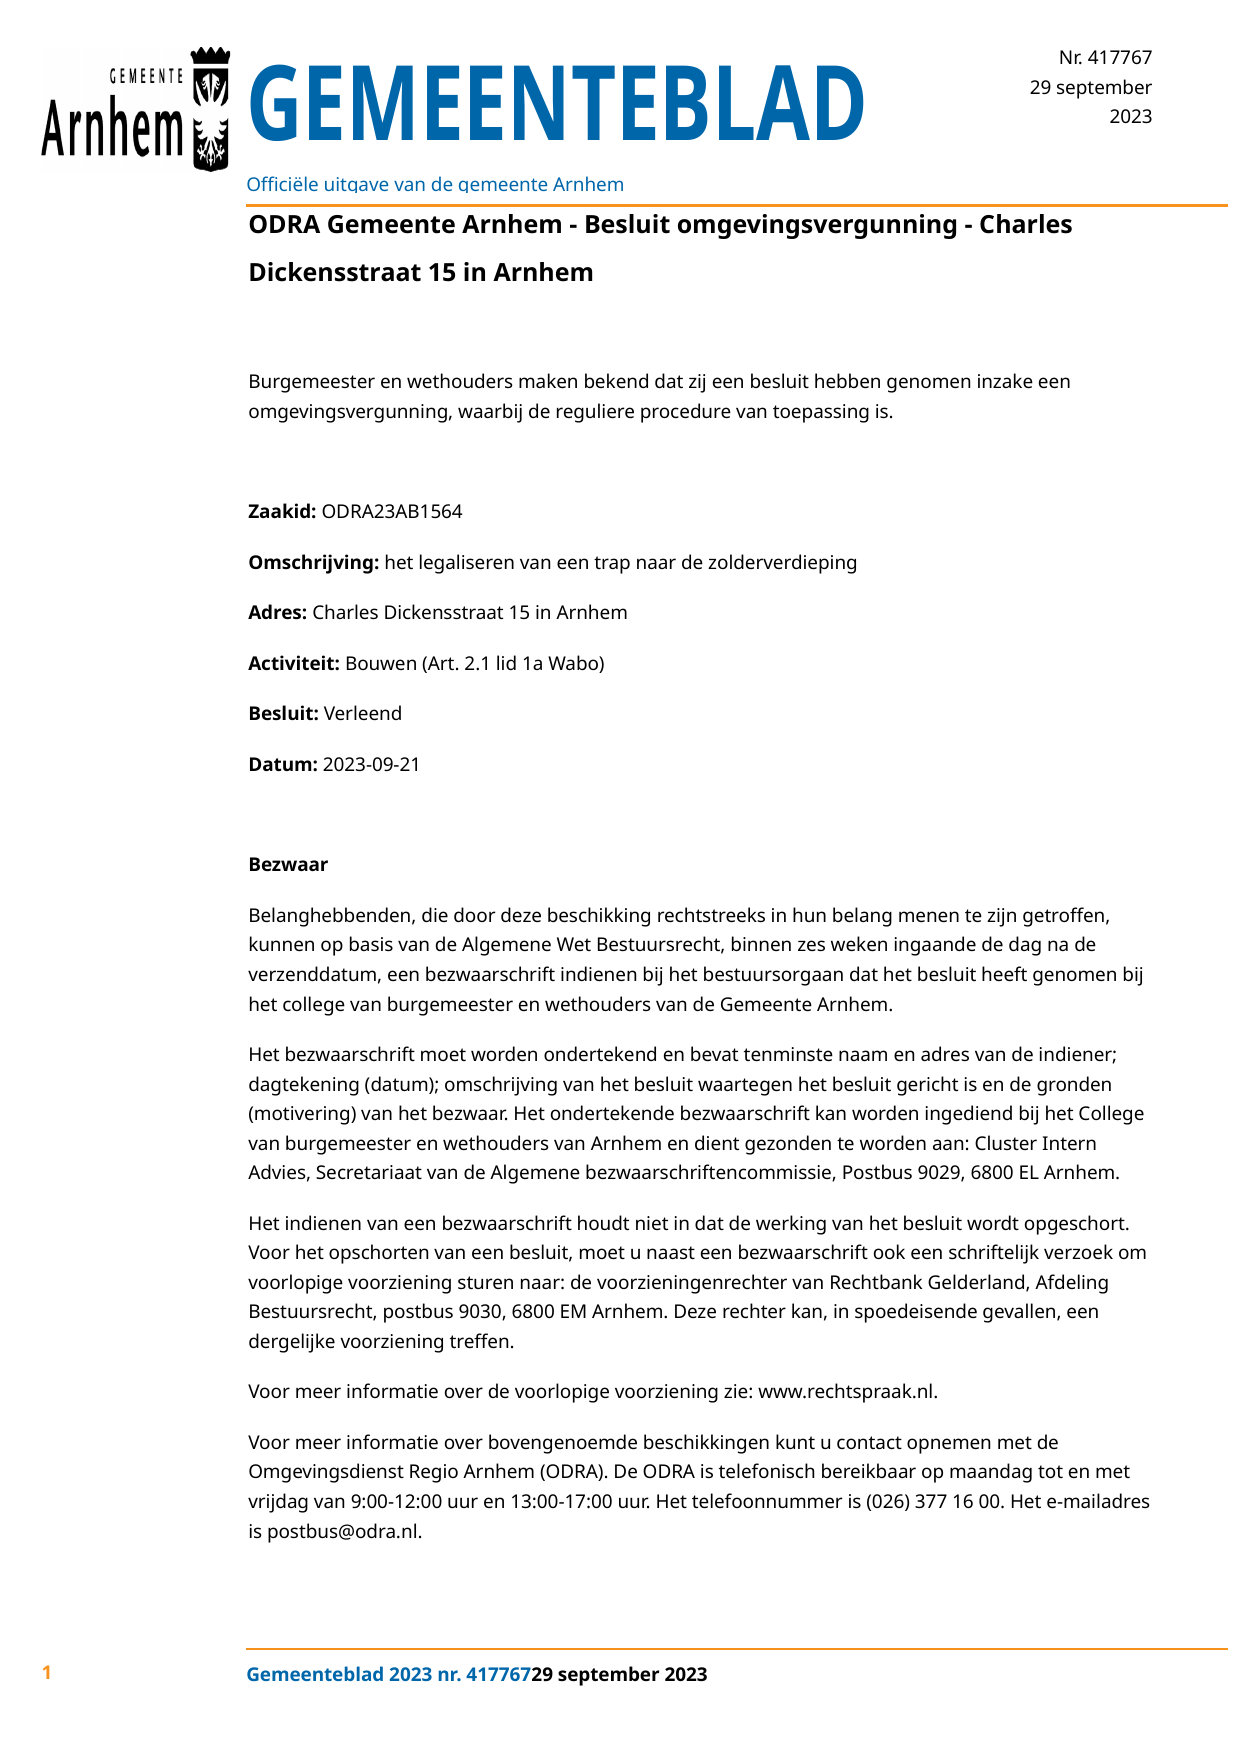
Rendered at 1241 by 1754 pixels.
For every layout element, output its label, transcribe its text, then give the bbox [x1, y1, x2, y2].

text Burgemeester en wethouders maken bekend dat zij een besluit hebben genomen inzake een omgevingsvergunning, waarbij de reguliere procedure van toepassing is. [248, 368, 1152, 424]
text Bezwaar [248, 852, 1152, 877]
text Datum: 2023-09-21 [248, 751, 1152, 777]
text Besluit: Verleend [248, 700, 1152, 726]
text Zaakid: ODRA23AB1564 [248, 499, 1152, 524]
text Adres: Charles Dickensstraat 15 in Arnhem [248, 599, 1152, 625]
text ODRA Gemeente Arnhem - Besluit omgevingsvergunning - Charles Dickensstraat 15 in Arnhem [248, 207, 1152, 288]
text Voor meer informatie over de voorlopige voorziening zie: www.rechtspraak.nl. [248, 1379, 1152, 1404]
text Belanghebbenden, die door deze beschikking rechtstreeks in hun belang menen te zijn getroffen, kunnen op basis van de Algemene Wet Bestuursrecht, binnen zes weken ingaande de dag na de verzenddatum, een bezwaarschrift indienen bij het bestuursorgaan dat het besluit heeft genomen bij het college van burgemeester en wethouders van de Gemeente Arnhem. [248, 902, 1152, 1017]
text Voor meer informatie over bovengenoemde beschikkingen kunt u contact opnemen met de Omgevingsdienst Regio Arnhem (ODRA). De ODRA is telefonisch bereikbaar op maandag tot en met vrijdag van 9:00-12:00 uur en 13:00-17:00 uur. Het telefoonnummer is (026) 377 16 00. Het e-mailadres is postbus@odra.nl. [248, 1429, 1152, 1544]
text Het indienen van een bezwaarschrift houdt niet in dat de werking van het besluit wordt opgeschort. Voor het opschorten van een besluit, moet u naast een bezwaarschrift ook een schriftelijk verzoek om voorlopige voorziening sturen naar: de voorzieningenrechter van Rechtbank Gelderland, Afdeling Bestuursrecht, postbus 9030, 6800 EM Arnhem. Deze rechter kan, in spoedeisende gevallen, een dergelijke voorziening treffen. [248, 1210, 1152, 1354]
text Omschrijving: het legaliseren van een trap naar de zolderverdieping [248, 549, 1152, 575]
text Activiteit: Bouwen (Art. 2.1 lid 1a Wabo) [248, 650, 1152, 676]
picture [41, 47, 231, 172]
text Het bezwaarschrift moet worden ondertekend en bevat tenminste naam en adres van de indiener; dagtekening (datum); omschrijving van het besluit waartegen het besluit gericht is en de gronden (motivering) van het bezwaar. Het ondertekende bezwaarschrift kan worden ingediend bij het College van burgemeester en wethouders van Arnhem en dient gezonden te worden aan: Cluster Intern Advies, Secretariaat van de Algemene bezwaarschriftencommissie, Postbus 9029, 6800 EL Arnhem. [248, 1041, 1152, 1185]
